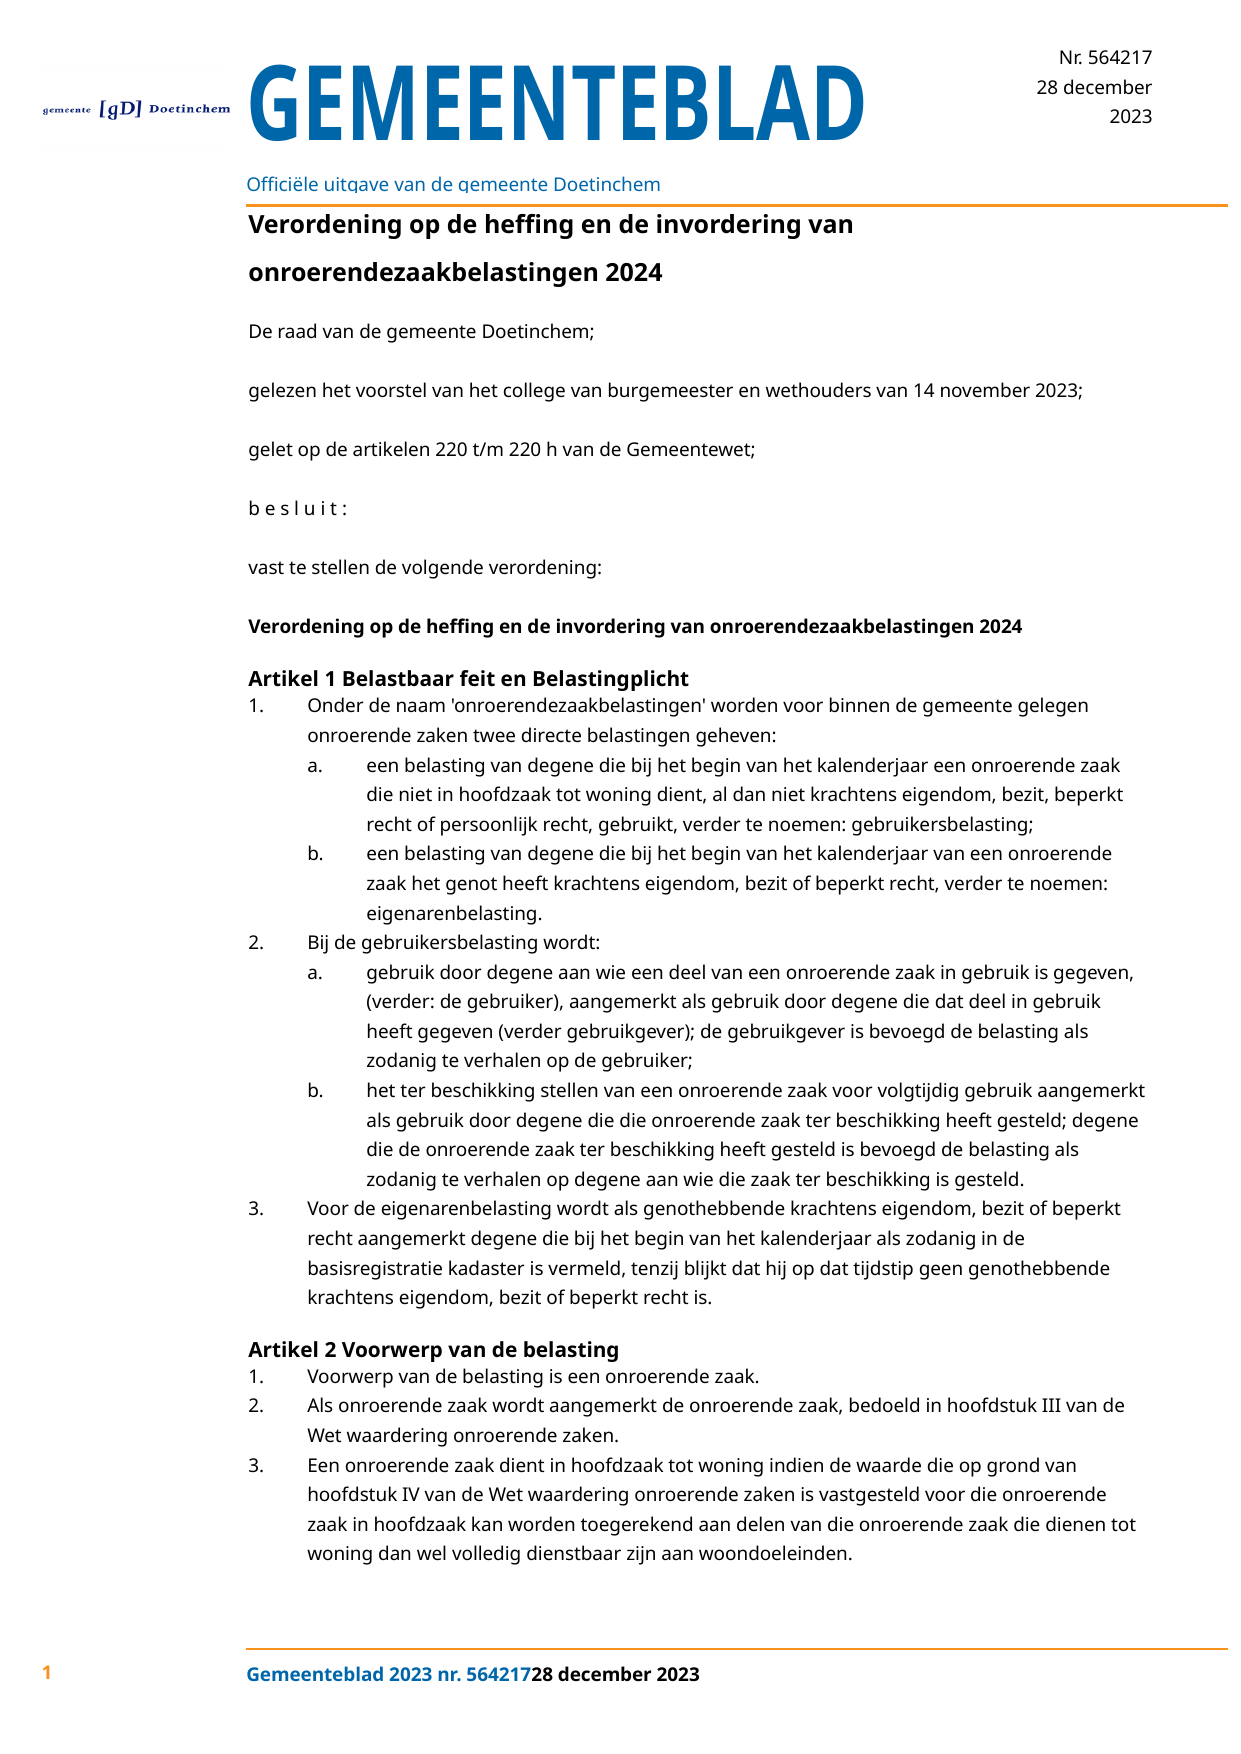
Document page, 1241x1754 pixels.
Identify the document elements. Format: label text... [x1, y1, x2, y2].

list Een onroerende zaak dient in hoofdzaak tot woning indien de waarde die op grond van hoofdstuk IV van de Wet waardering onroerende zaken is vastgesteld voor die onroerende zaak in hoofdzaak kan worden toegerekend aan delen van die onroerende zaak die dienen tot woning dan wel volledig dienstbaar zijn aan woondoeleinden. [248, 1452, 1152, 1566]
list Als onroerende zaak wordt aangemerkt de onroerende zaak, bedoeld in hoofdstuk III van de Wet waardering onroerende zaken. [248, 1393, 1152, 1448]
picture [41, 47, 231, 172]
text Artikel 1 Belastbaar feit en Belastingplicht [248, 664, 1152, 693]
list Onder de naam 'onroerendezaakbelastingen' worden voor binnen de gemeente gelegen onroerende zaken twee directe belastingen geheven: [248, 693, 1152, 748]
text gelet op de artikelen 220 t/m 220 h van de Gemeentewet; [248, 436, 1152, 462]
text vast te stellen de volgende verordening: [248, 554, 1152, 580]
list Voorwerp van de belasting is een onroerende zaak. [248, 1363, 1152, 1389]
text De raad van de gemeente Doetinchem; [248, 318, 1152, 344]
text b e s l u i t : [248, 495, 1152, 521]
text Verordening op de heffing en de invordering van onroerendezaakbelastingen 2024 [248, 614, 1152, 639]
list een belasting van degene die bij het begin van het kalenderjaar een onroerende zaak die niet in hoofdzaak tot woning dient, al dan niet krachtens eigendom, bezit, beperkt recht of persoonlijk recht, gebruikt, verder te noemen: gebruikersbelasting; [307, 752, 1152, 837]
list het ter beschikking stellen van een onroerende zaak voor volgtijdig gebruik aangemerkt als gebruik door degene die die onroerende zaak ter beschikking heeft gesteld; degene die de onroerende zaak ter beschikking heeft gesteld is bevoegd de belasting als zodanig te verhalen op degene aan wie die zaak ter beschikking is gesteld. [307, 1077, 1152, 1192]
list een belasting van degene die bij het begin van het kalenderjaar van een onroerende zaak het genot heeft krachtens eigendom, bezit of beperkt recht, verder te noemen: eigenarenbelasting. [307, 841, 1152, 925]
text gelezen het voorstel van het college van burgemeester en wethouders van 14 november 2023; [248, 377, 1152, 403]
text Artikel 2 Voorwerp van de belasting [248, 1335, 1152, 1363]
text Verordening op de heffing en de invordering van onroerendezaakbelastingen 2024 [248, 207, 1152, 288]
list Voor de eigenarenbelasting wordt als genothebbende krachtens eigendom, bezit of beperkt recht aangemerkt degene die bij het begin van het kalenderjaar als zodanig in de basisregistratie kadaster is vermeld, tenzij blijkt dat hij op dat tijdstip geen genothebbende krachtens eigendom, bezit of beperkt recht is. [248, 1196, 1152, 1310]
list gebruik door degene aan wie een deel van een onroerende zaak in gebruik is gegeven, (verder: de gebruiker), aangemerkt als gebruik door degene die dat deel in gebruik heeft gegeven (verder gebruikgever); de gebruikgever is bevoegd de belasting als zodanig te verhalen op de gebruiker; [307, 959, 1152, 1073]
list Bij de gebruikersbelasting wordt: [248, 929, 1152, 955]
